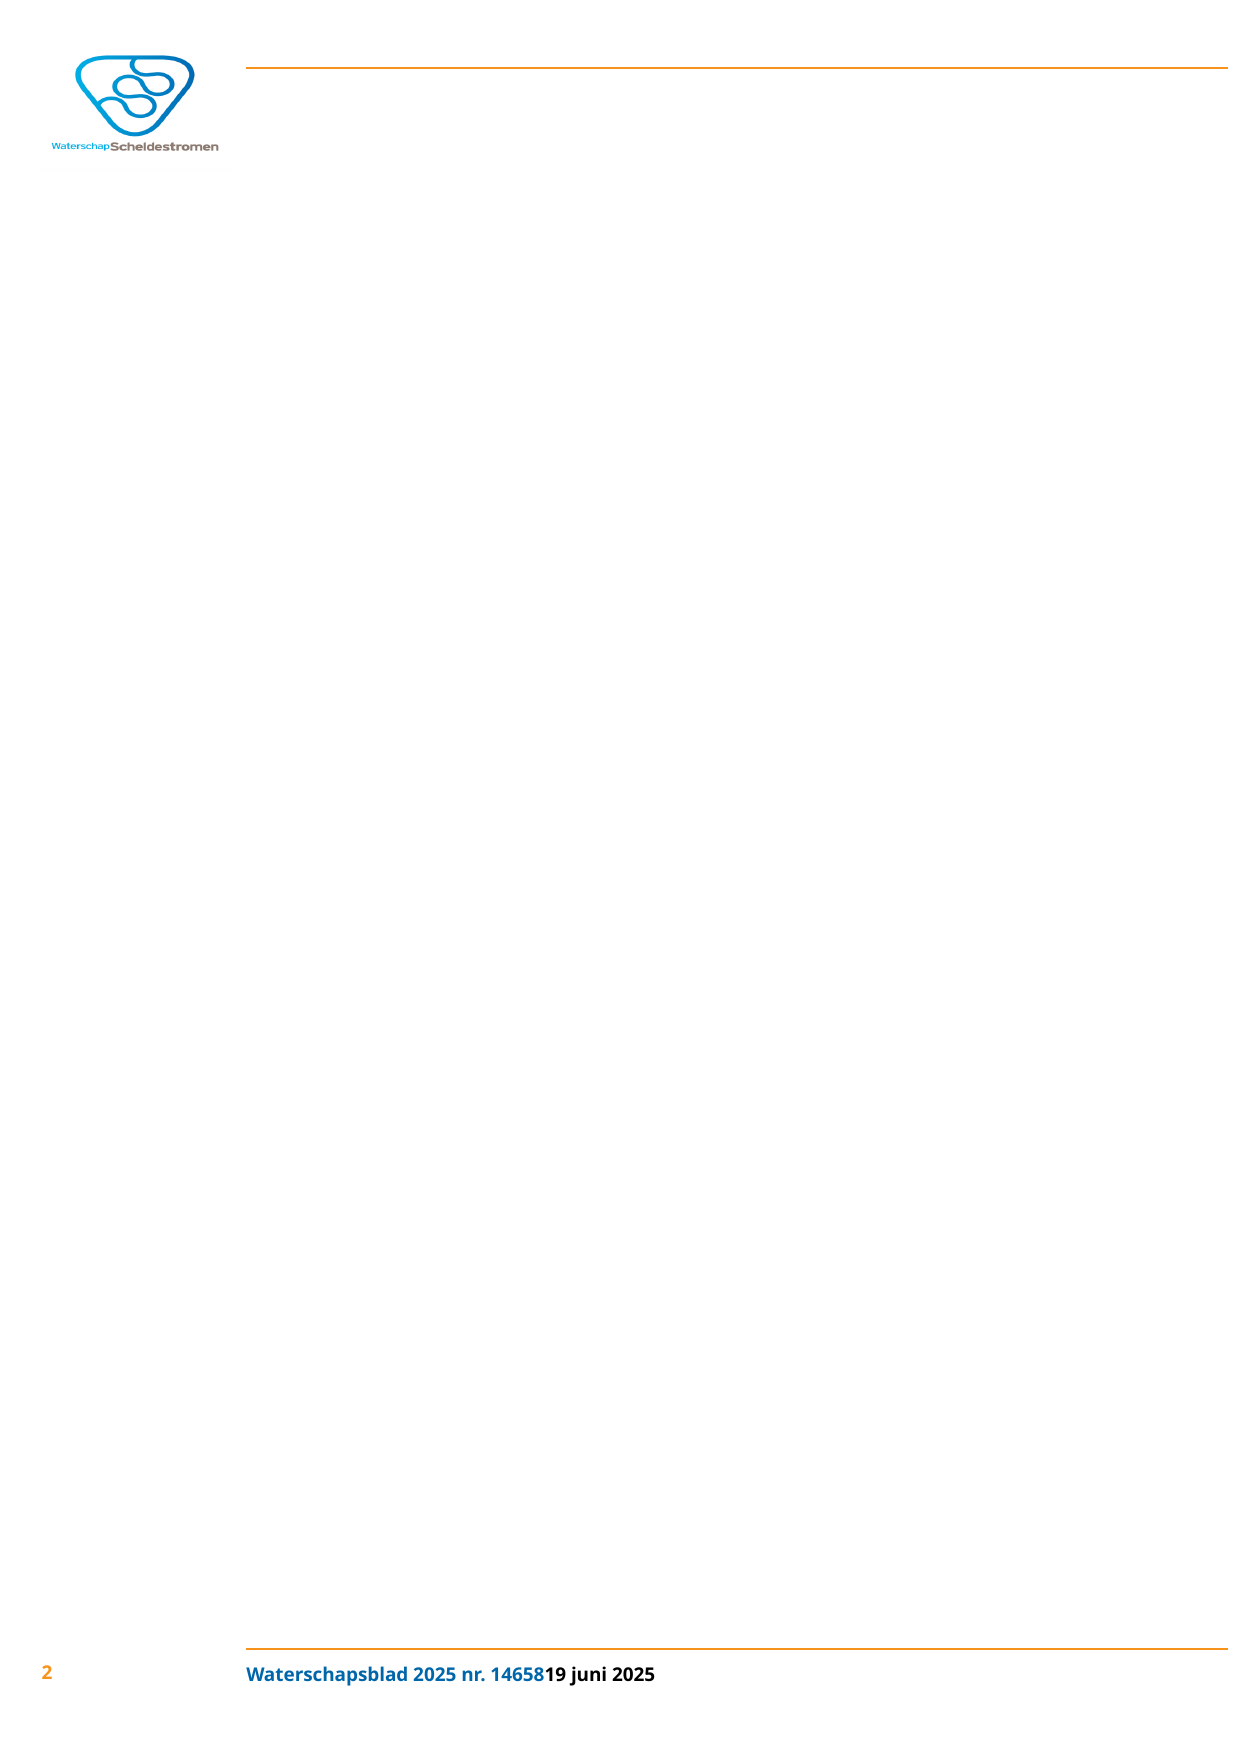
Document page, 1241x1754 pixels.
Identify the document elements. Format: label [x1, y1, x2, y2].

picture [41, 47, 231, 172]
